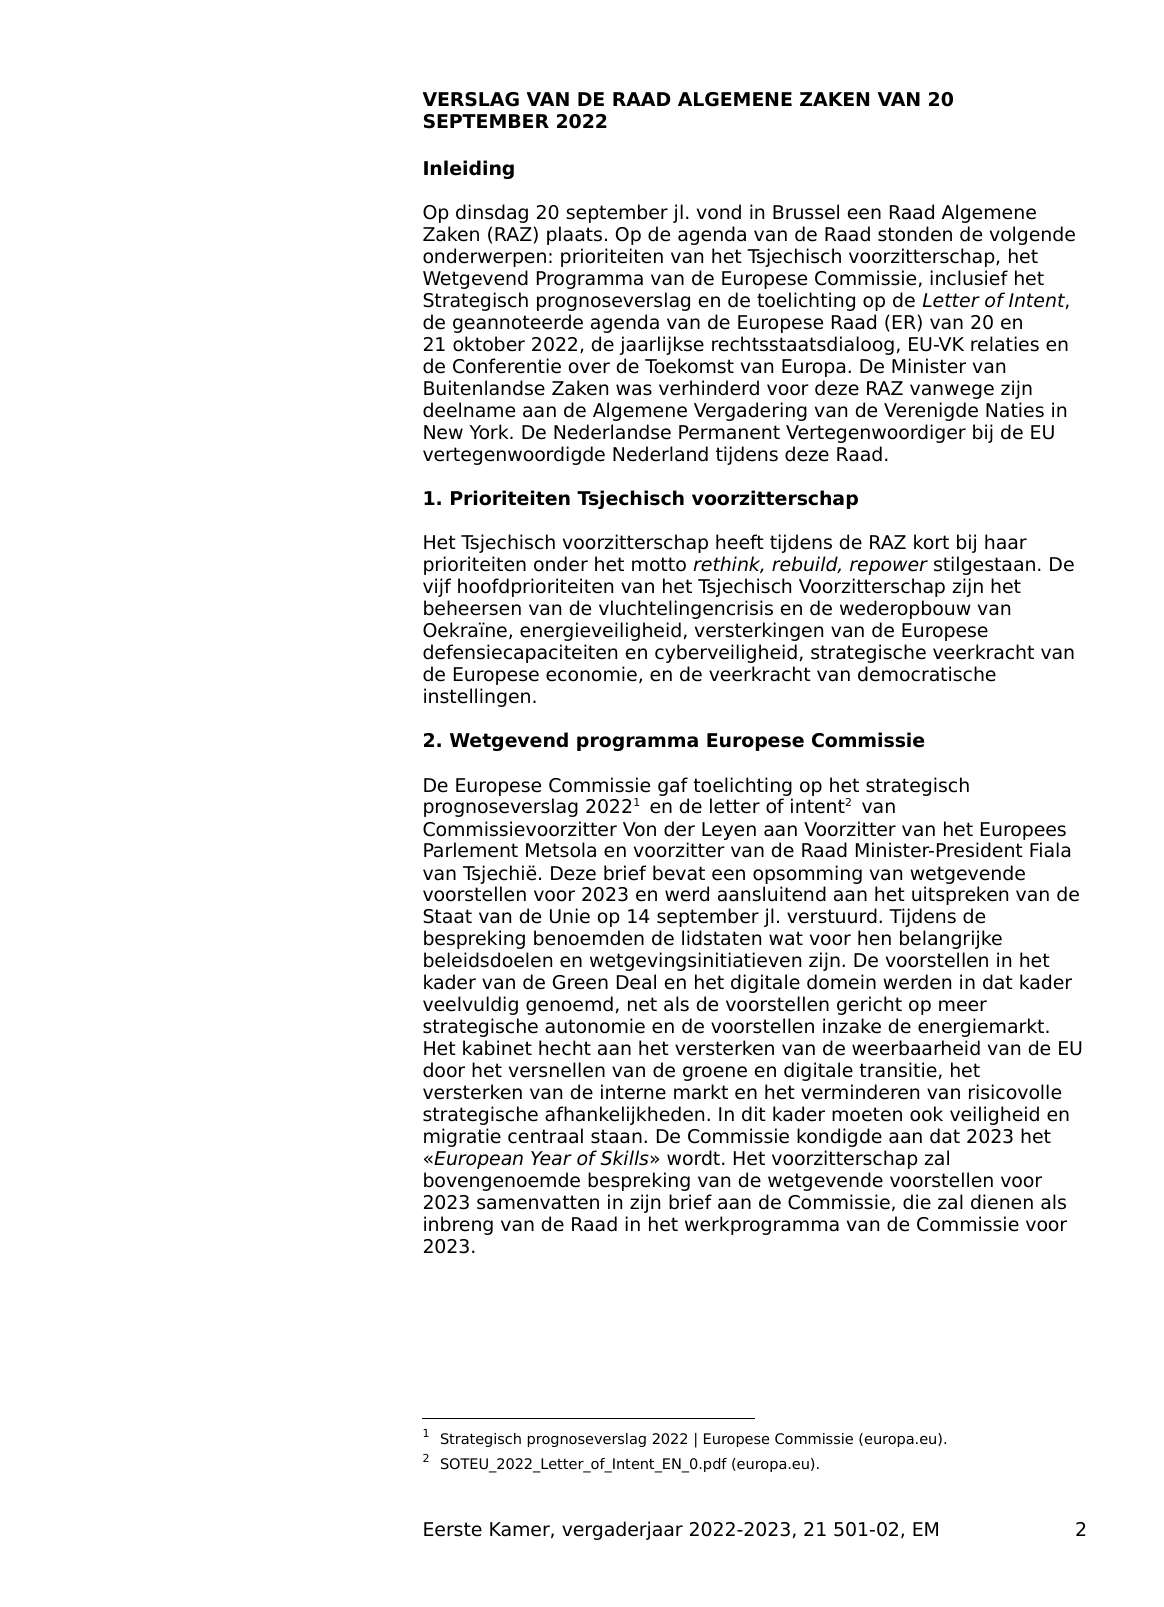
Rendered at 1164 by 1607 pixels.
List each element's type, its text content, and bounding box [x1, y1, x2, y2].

subtitle 2. Wetgevend programma Europese Commissie [422, 730, 1087, 752]
subtitle VERSLAG VAN DE RAAD ALGEMENE ZAKEN VAN 20 SEPTEMBER 2022 [422, 89, 1087, 133]
subtitle Inleiding [422, 158, 1087, 180]
text SOTEU_2022_Letter_of_Intent_EN_0.pdf (europa.eu). [422, 1452, 1087, 1474]
text De Europese Commissie gaf toelichting op het strategisch prognoseverslag 2022 en de letter of intent van Commissievoorzitter Von der Leyen aan Voorzitter van het Europees Parlement Metsola en voorzitter van de Raad Minister-President Fiala van Tsjechië. Deze brief bevat een opsomming van wetgevende voorstellen voor 2023 en werd aansluitend aan het uitspreken van de Staat van de Unie op 14 september jl. verstuurd. Tijdens de bespreking benoemden de lidstaten wat voor hen belangrijke beleidsdoelen en wetgevingsinitiatieven zijn. De voorstellen in het kader van de Green Deal en het digitale domein werden in dat kader veelvuldig genoemd, net als de voorstellen gericht op meer strategische autonomie en de voorstellen inzake de energiemarkt. [422, 774, 1087, 1038]
text Strategisch prognoseverslag 2022 | Europese Commissie (europa.eu). [422, 1427, 1087, 1449]
subtitle 1. Prioriteiten Tsjechisch voorzitterschap [422, 488, 1087, 510]
text Het Tsjechisch voorzitterschap heeft tijdens de RAZ kort bij haar prioriteiten onder het motto rethink, rebuild, repower stilgestaan. De vijf hoofdprioriteiten van het Tsjechisch Voorzitterschap zijn het beheersen van de vluchtelingencrisis en de wederopbouw van Oekraïne, energieveiligheid, versterkingen van de Europese defensiecapaciteiten en cyberveiligheid, strategische veerkracht van de Europese economie, en de veerkracht van democratische instellingen. [422, 532, 1087, 708]
text Het kabinet hecht aan het versterken van de weerbaarheid van de EU door het versnellen van de groene en digitale transitie, het versterken van de interne markt en het verminderen van risicovolle strategische afhankelijkheden. In dit kader moeten ook veiligheid en migratie centraal staan. De Commissie kondigde aan dat 2023 het «European Year of Skills» wordt. Het voorzitterschap zal bovengenoemde bespreking van de wetgevende voorstellen voor 2023 samenvatten in zijn brief aan de Commissie, die zal dienen als inbreng van de Raad in het werkprogramma van de Commissie voor 2023. [422, 1038, 1087, 1258]
text Op dinsdag 20 september jl. vond in Brussel een Raad Algemene Zaken (RAZ) plaats. Op de agenda van de Raad stonden de volgende onderwerpen: prioriteiten van het Tsjechisch voorzitterschap, het Wetgevend Programma van de Europese Commissie, inclusief het Strategisch prognoseverslag en de toelichting op de Letter of Intent, de geannoteerde agenda van de Europese Raad (ER) van 20 en 21 oktober 2022, de jaarlijkse rechtsstaatsdialoog, EU-VK relaties en de Conferentie over de Toekomst van Europa. De Minister van Buitenlandse Zaken was verhinderd voor deze RAZ vanwege zijn deelname aan de Algemene Vergadering van de Verenigde Naties in New York. De Nederlandse Permanent Vertegenwoordiger bij de EU vertegenwoordigde Nederland tijdens deze Raad. [422, 202, 1087, 466]
